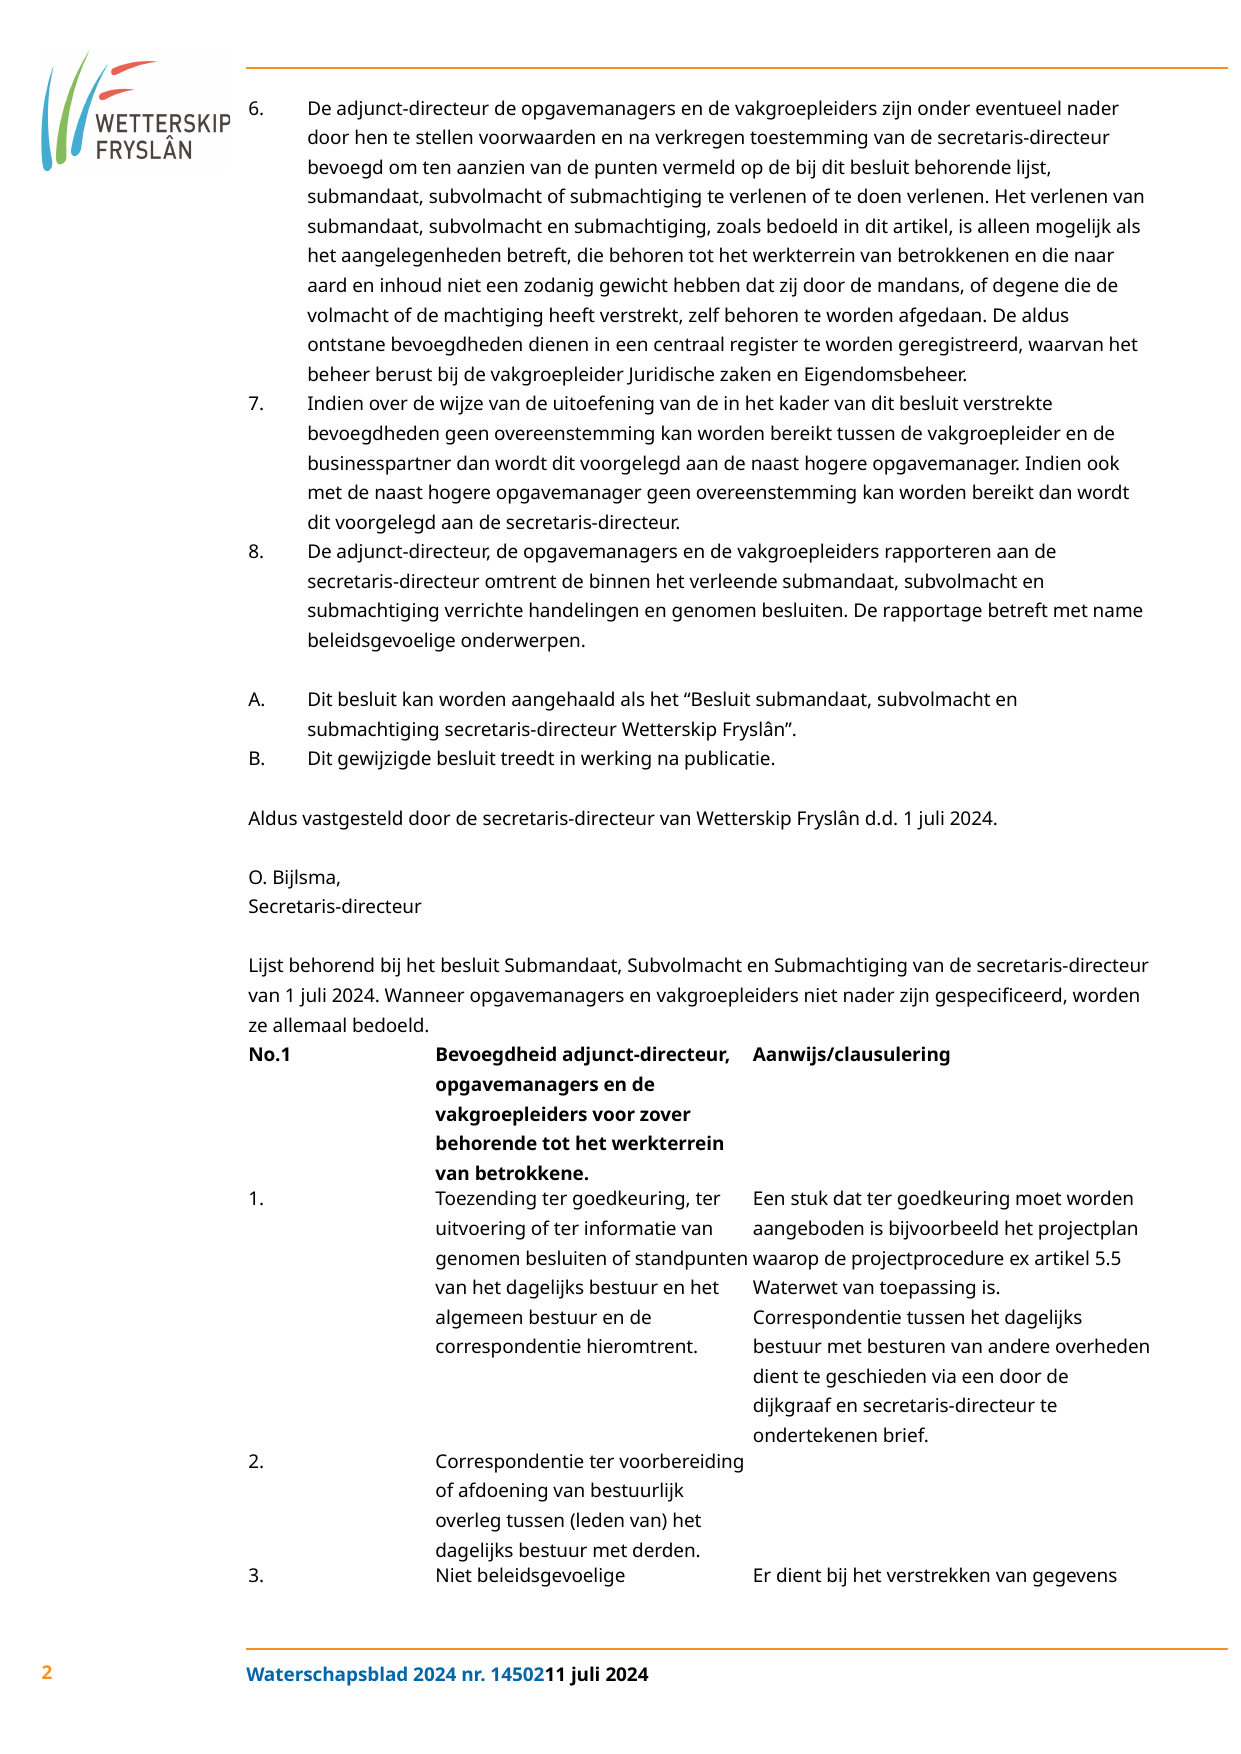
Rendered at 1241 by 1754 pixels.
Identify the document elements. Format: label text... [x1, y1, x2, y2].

table_cell Correspondentie ter voorbereiding of afdoening van bestuurlijk overleg tussen (leden van) het dagelijks bestuur met derden. [435, 1448, 753, 1562]
list Dit gewijzigde besluit treedt in werking na publicatie. [248, 746, 1152, 771]
table_header No.1 [248, 1042, 435, 1186]
table_cell Niet beleidsgevoelige [435, 1563, 753, 1588]
text Secretaris-directeur [248, 893, 1152, 919]
text Aldus vastgesteld door de secretaris-directeur van Wetterskip Fryslân d.d. 1 juli 2024. [248, 805, 1152, 831]
table_cell Een stuk dat ter goedkeuring moet worden aangeboden is bijvoorbeeld het projectplan waarop de projectprocedure ex artikel 5.5 Waterwet van toepassing is. Correspondentie tussen het dagelijks bestuur met besturen van andere overheden dient te geschieden via een door de dijkgraaf en secretaris-directeur te ondertekenen brief. [753, 1186, 1152, 1448]
table_cell Er dient bij het verstrekken van gegevens [753, 1563, 1152, 1588]
table_cell 1. [248, 1186, 435, 1448]
text O. Bijlsma, [248, 864, 1152, 890]
list De adjunct-directeur, de opgavemanagers en de vakgroepleiders rapporteren aan de secretaris-directeur omtrent de binnen het verleende submandaat, subvolmacht en submachtiging verrichte handelingen en genomen besluiten. De rapportage betreft met name beleidsgevoelige onderwerpen. [248, 538, 1152, 653]
list Dit besluit kan worden aangehaald als het “Besluit submandaat, subvolmacht en submachtiging secretaris-directeur Wetterskip Fryslân”. [248, 686, 1152, 742]
list De adjunct-directeur de opgavemanagers en de vakgroepleiders zijn onder eventueel nader door hen te stellen voorwaarden en na verkregen toestemming van de secretaris-directeur bevoegd om ten aanzien van de punten vermeld op de bij dit besluit behorende lijst, submandaat, subvolmacht of submachtiging te verlenen of te doen verlenen. Het verlenen van submandaat, subvolmacht en submachtiging, zoals bedoeld in dit artikel, is alleen mogelijk als het aangelegenheden betreft, die behoren tot het werkterrein van betrokkenen en die naar aard en inhoud niet een zodanig gewicht hebben dat zij door de mandans, of degene die de volmacht of de machtiging heeft verstrekt, zelf behoren te worden afgedaan. De aldus ontstane bevoegdheden dienen in een centraal register te worden geregistreerd, waarvan het beheer berust bij de vakgroepleider Juridische zaken en Eigendomsbeheer. [248, 95, 1152, 387]
table_cell [753, 1448, 1152, 1562]
table_header Aanwijs/clausulering [753, 1042, 1152, 1186]
table_cell 3. [248, 1563, 435, 1588]
text Lijst behorend bij het besluit Submandaat, Subvolmacht en Submachtiging van de secretaris-directeur van 1 juli 2024. Wanneer opgavemanagers en vakgroepleiders niet nader zijn gespecificeerd, worden ze allemaal bedoeld. [248, 953, 1152, 1038]
picture [41, 47, 231, 172]
table_cell Toezending ter goedkeuring, ter uitvoering of ter informatie van genomen besluiten of standpunten van het dagelijks bestuur en het algemeen bestuur en de correspondentie hieromtrent. [435, 1186, 753, 1448]
list Indien over de wijze van de uitoefening van de in het kader van dit besluit verstrekte bevoegdheden geen overeenstemming kan worden bereikt tussen de vakgroepleider en de businesspartner dan wordt dit voorgelegd aan de naast hogere opgavemanager. Indien ook met de naast hogere opgavemanager geen overeenstemming kan worden bereikt dan wordt dit voorgelegd aan de secretaris-directeur. [248, 391, 1152, 535]
table_cell 2. [248, 1448, 435, 1562]
table_header Bevoegdheid adjunct-directeur, opgavemanagers en de vakgroepleiders voor zover behorende tot het werkterrein van betrokkene. [435, 1042, 753, 1186]
